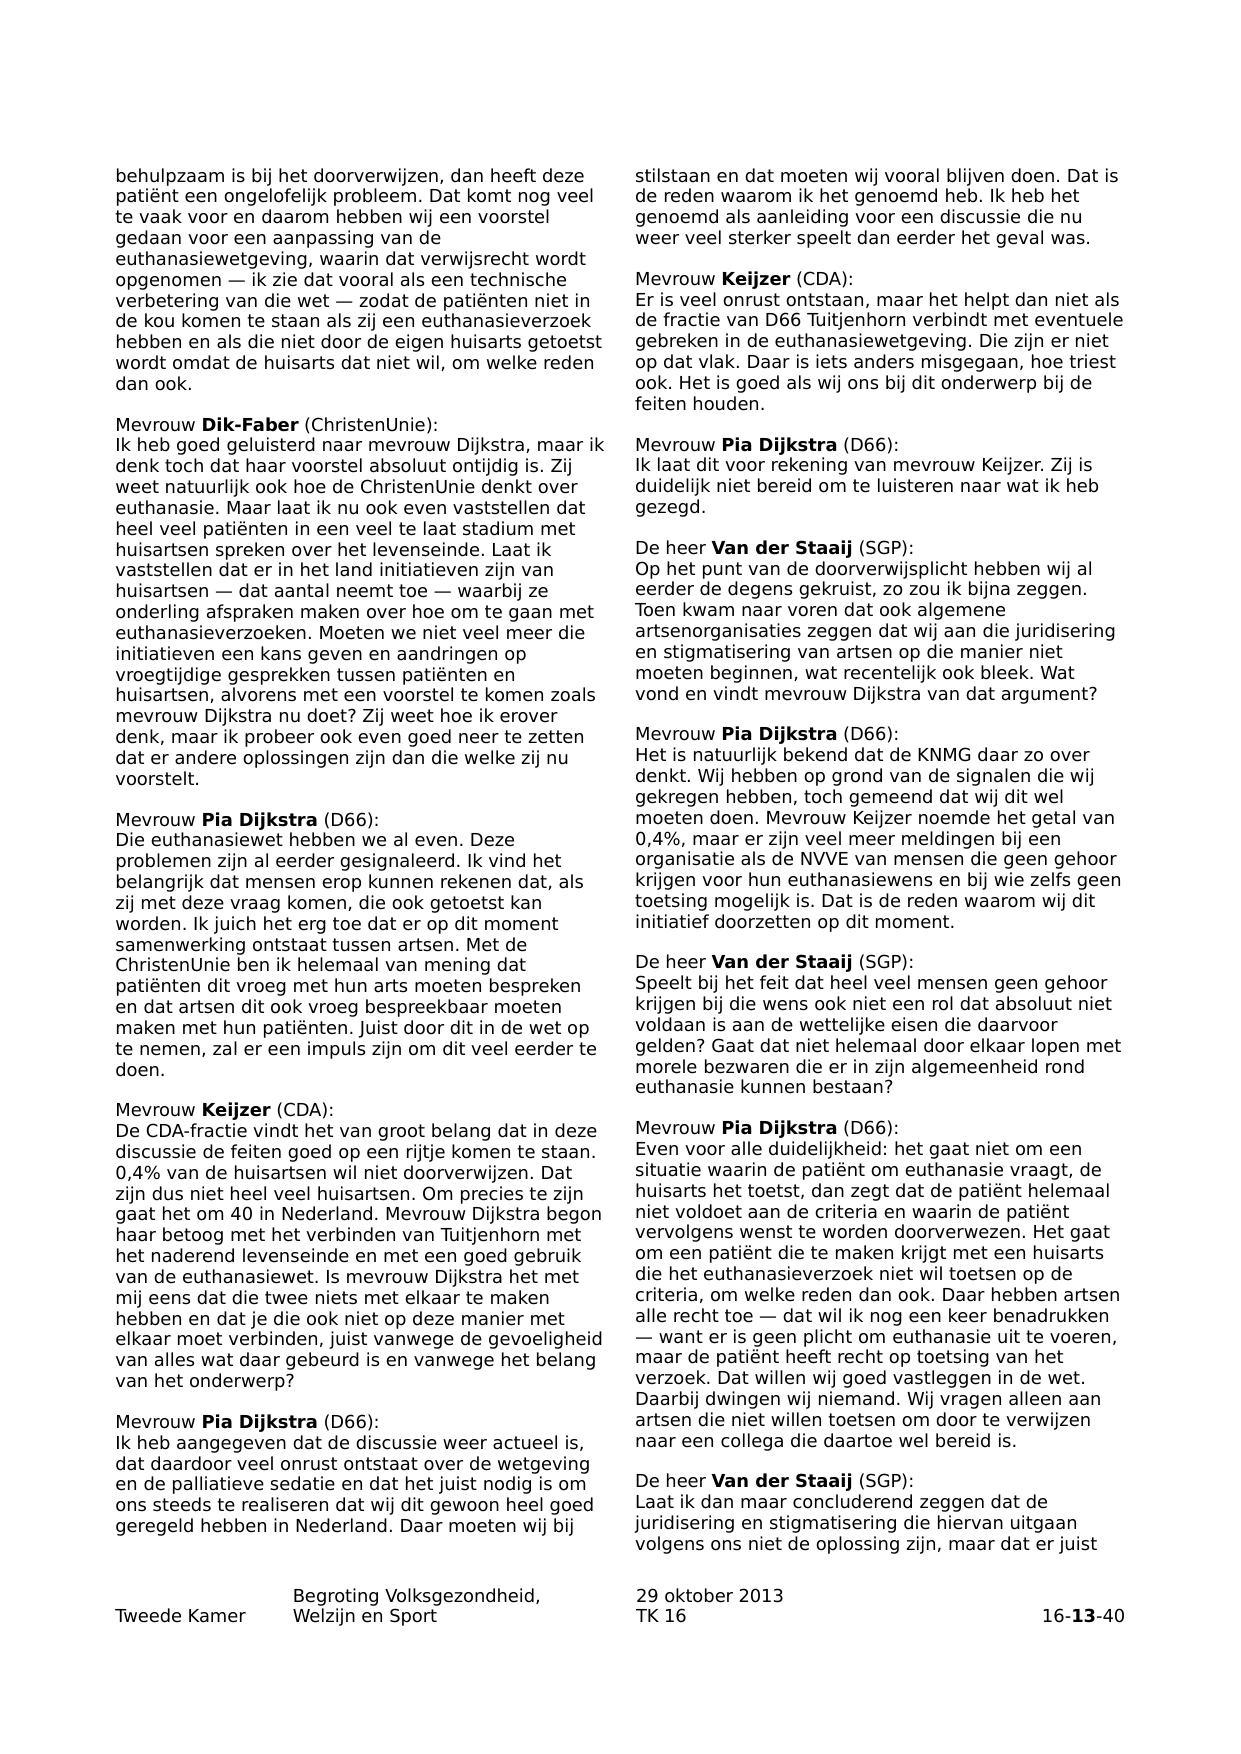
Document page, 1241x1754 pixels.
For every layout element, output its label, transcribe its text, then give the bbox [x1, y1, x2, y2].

text Mevrouw Pia Dijkstra (D66): [635, 434, 1125, 455]
text Mevrouw Keijzer (CDA): [635, 269, 1125, 289]
text Er is veel onrust ontstaan, maar het helpt dan niet als de fractie van D66 Tuitjenhorn verbindt met eventuele gebreken in de euthanasiewetgeving. Die zijn er niet op dat vlak. Daar is iets anders misgegaan, hoe triest ook. Het is goed als wij ons bij dit onderwerp bij de feiten houden. [635, 289, 1125, 414]
text Mevrouw Pia Dijkstra (D66): [635, 1118, 1125, 1139]
text De heer Van der Staaij (SGP): [635, 538, 1125, 558]
text Op het punt van de doorverwijsplicht hebben wij al eerder de degens gekruist, zo zou ik bijna zeggen. Toen kwam naar voren dat ook algemene artsenorganisaties zeggen dat wij aan die juridisering en stigmatisering van artsen op die manier niet moeten beginnen, wat recentelijk ook bleek. Wat vond en vindt mevrouw Dijkstra van dat argument? [635, 558, 1125, 704]
text Ik heb goed geluisterd naar mevrouw Dijkstra, maar ik denk toch dat haar voorstel absoluut ontijdig is. Zij weet natuurlijk ook hoe de ChristenUnie denkt over euthanasie. Maar laat ik nu ook even vaststellen dat heel veel patiënten in een veel te laat stadium met huisartsen spreken over het levenseinde. Laat ik vaststellen dat er in het land initiatieven zijn van huisartsen — dat aantal neemt toe — waarbij ze onderling afspraken maken over hoe om te gaan met euthanasieverzoeken. Moeten we niet veel meer die initiatieven een kans geven en aandringen op vroegtijdige gesprekken tussen patiënten en huisartsen, alvorens met een voorstel te komen zoals mevrouw Dijkstra nu doet? Zij weet hoe ik erover denk, maar ik probeer ook even goed neer te zetten dat er andere oplossingen zijn dan die welke zij nu voorstelt. [115, 435, 605, 789]
text De heer Van der Staaij (SGP): [635, 1471, 1125, 1492]
text Speelt bij het feit dat heel veel mensen geen gehoor krijgen bij die wens ook niet een rol dat absoluut niet voldaan is aan de wettelijke eisen die daarvoor gelden? Gaat dat niet helemaal door elkaar lopen met morele bezwaren die er in zijn algemeenheid rond euthanasie kunnen bestaan? [635, 973, 1125, 1098]
text behulpzaam is bij het doorverwijzen, dan heeft deze patiënt een ongelofelijk probleem. Dat komt nog veel te vaak voor en daarom hebben wij een voorstel gedaan voor een aanpassing van de euthanasiewetgeving, waarin dat verwijsrecht wordt opgenomen — ik zie dat vooral als een technische verbetering van die wet — zodat de patiënten niet in de kou komen te staan als zij een euthanasieverzoek hebben en als die niet door de eigen huisarts getoetst wordt omdat de huisarts dat niet wil, om welke reden dan ook. [115, 165, 605, 394]
text Mevrouw Keijzer (CDA): [115, 1100, 605, 1121]
text De CDA-fractie vindt het van groot belang dat in deze discussie de feiten goed op een rijtje komen te staan. 0,4% van de huisartsen wil niet doorverwijzen. Dat zijn dus niet heel veel huisartsen. Om precies te zijn gaat het om 40 in Nederland. Mevrouw Dijkstra begon haar betoog met het verbinden van Tuitjenhorn met het naderend levenseinde en met een goed gebruik van de euthanasiewet. Is mevrouw Dijkstra het met mij eens dat die twee niets met elkaar te maken hebben en dat je die ook niet op deze manier met elkaar moet verbinden, juist vanwege de gevoeligheid van alles wat daar gebeurd is en vanwege het belang van het onderwerp? [115, 1121, 605, 1392]
text Mevrouw Pia Dijkstra (D66): [115, 1412, 605, 1432]
text Laat ik dan maar concluderend zeggen dat de juridisering en stigmatisering die hiervan uitgaan volgens ons niet de oplossing zijn, maar dat er juist [635, 1492, 1125, 1554]
text Mevrouw Pia Dijkstra (D66): [115, 809, 605, 830]
text Het is natuurlijk bekend dat de KNMG daar zo over denkt. Wij hebben op grond van de signalen die wij gekregen hebben, toch gemeend dat wij dit wel moeten doen. Mevrouw Keijzer noemde het getal van 0,4%, maar er zijn veel meer meldingen bij een organisatie als de NVVE van mensen die geen gehoor krijgen voor hun euthanasiewens en bij wie zelfs geen toetsing mogelijk is. Dat is de reden waarom wij dit initiatief doorzetten op dit moment. [635, 745, 1125, 932]
text Ik heb aangegeven dat de discussie weer actueel is, dat daardoor veel onrust ontstaat over de wetgeving en de palliatieve sedatie en dat het juist nodig is om ons steeds te realiseren dat wij dit gewoon heel goed geregeld hebben in Nederland. Daar moeten wij bij [115, 1432, 605, 1537]
text Mevrouw Dik-Faber (ChristenUnie): [115, 414, 605, 435]
text Mevrouw Pia Dijkstra (D66): [635, 724, 1125, 745]
text Even voor alle duidelijkheid: het gaat niet om een situatie waarin de patiënt om euthanasie vraagt, de huisarts het toetst, dan zegt dat de patiënt helemaal niet voldoet aan de criteria en waarin de patiënt vervolgens wenst te worden doorverwezen. Het gaat om een patiënt die te maken krijgt met een huisarts die het euthanasieverzoek niet wil toetsen op de criteria, om welke reden dan ook. Daar hebben artsen alle recht toe — dat wil ik nog een keer benadrukken — want er is geen plicht om euthanasie uit te voeren, maar de patiënt heeft recht op toetsing van het verzoek. Dat willen wij goed vastleggen in de wet. Daarbij dwingen wij niemand. Wij vragen alleen aan artsen die niet willen toetsen om door te verwijzen naar een collega die daartoe wel bereid is. [635, 1139, 1125, 1451]
text stilstaan en dat moeten wij vooral blijven doen. Dat is de reden waarom ik het genoemd heb. Ik heb het genoemd als aanleiding voor een discussie die nu weer veel sterker speelt dan eerder het geval was. [635, 165, 1125, 249]
text De heer Van der Staaij (SGP): [635, 952, 1125, 973]
text Ik laat dit voor rekening van mevrouw Keijzer. Zij is duidelijk niet bereid om te luisteren naar wat ik heb gezegd. [635, 455, 1125, 518]
text Die euthanasiewet hebben we al even. Deze problemen zijn al eerder gesignaleerd. Ik vind het belangrijk dat mensen erop kunnen rekenen dat, als zij met deze vraag komen, die ook getoetst kan worden. Ik juich het erg toe dat er op dit moment samenwerking ontstaat tussen artsen. Met de ChristenUnie ben ik helemaal van mening dat patiënten dit vroeg met hun arts moeten bespreken en dat artsen dit ook vroeg bespreekbaar moeten maken met hun patiënten. Juist door dit in de wet op te nemen, zal er een impuls zijn om dit veel eerder te doen. [115, 830, 605, 1080]
